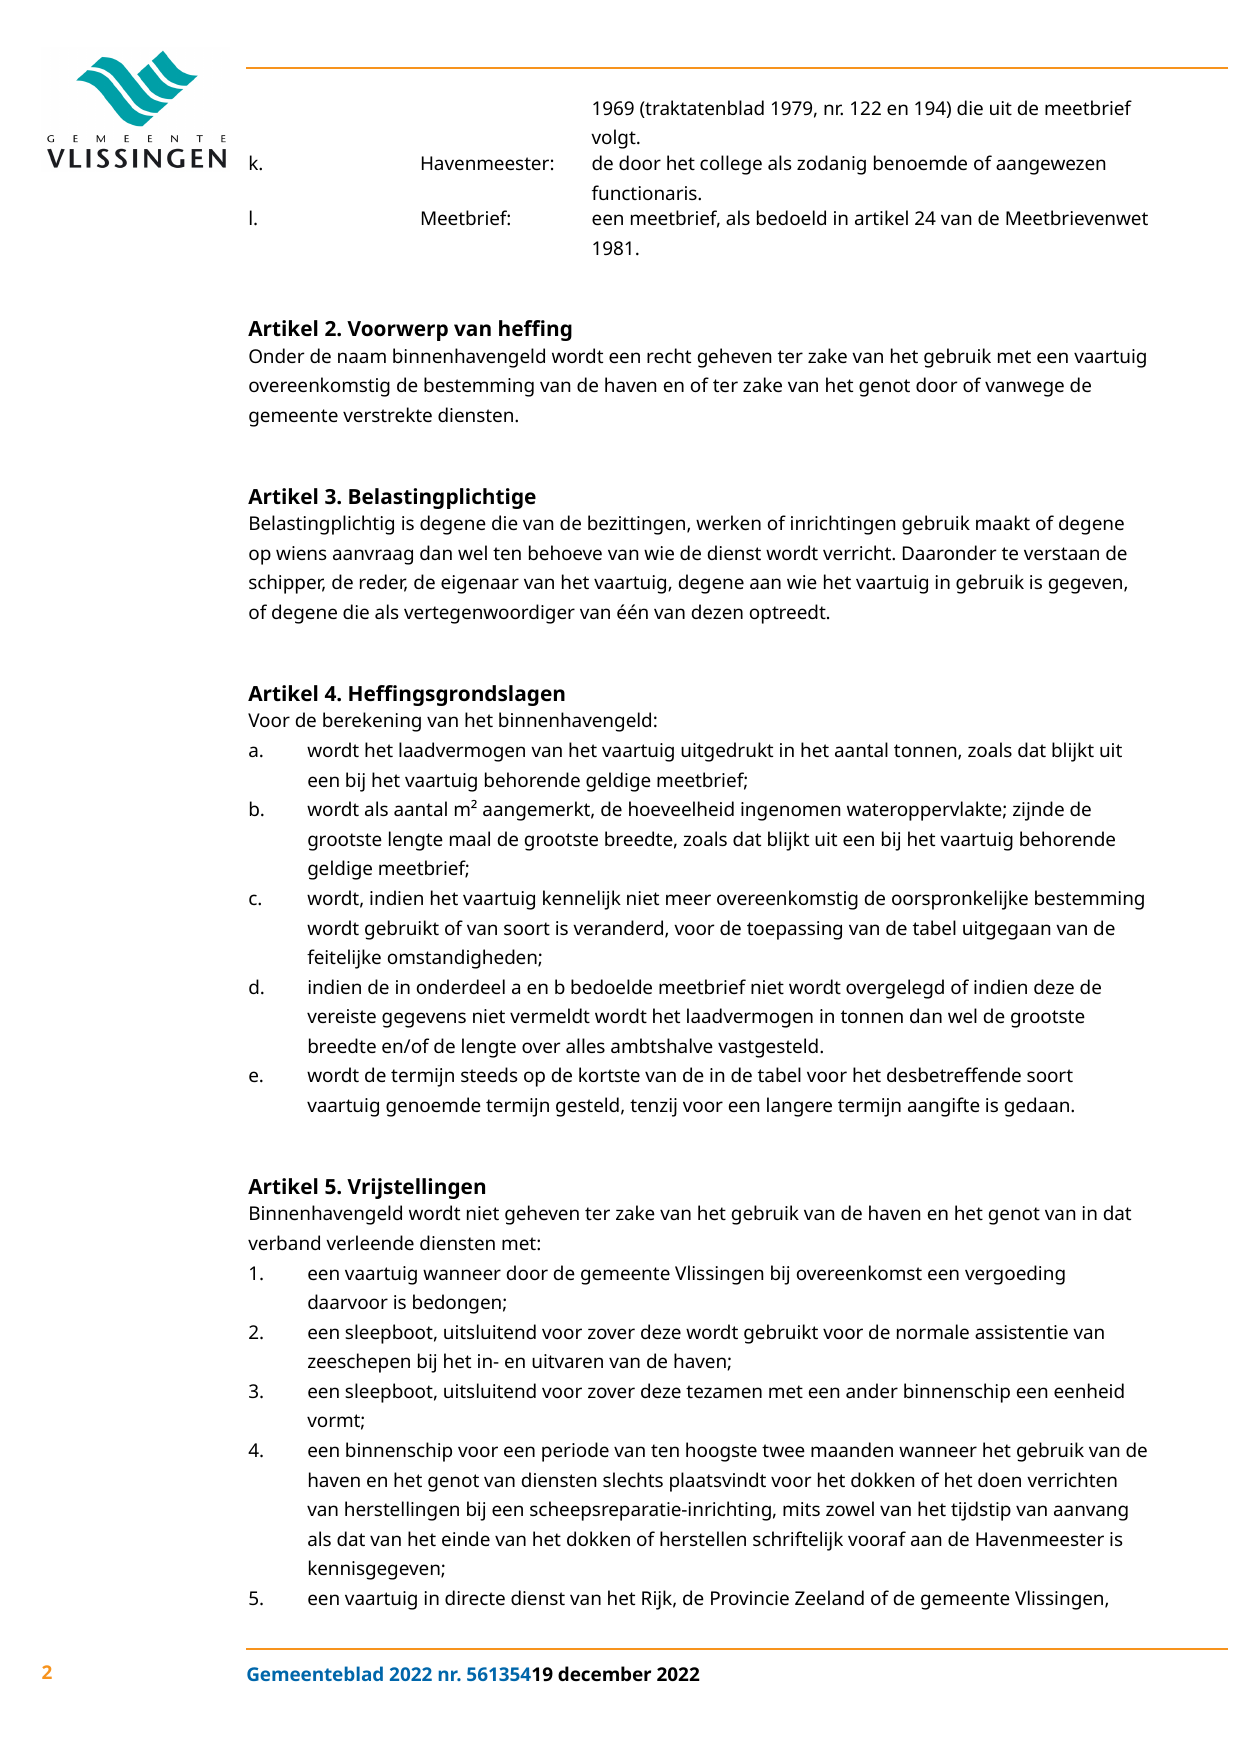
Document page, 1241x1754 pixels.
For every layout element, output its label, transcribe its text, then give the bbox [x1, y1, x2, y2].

table_cell [420, 95, 591, 150]
table_cell k. [248, 150, 420, 205]
list een sleepboot, uitsluitend voor zover deze tezamen met een ander binnenschip een eenheid vormt; [248, 1378, 1152, 1433]
text Artikel 3. Belastingplichtige [248, 482, 1152, 510]
text Binnenhavengeld wordt niet geheven ter zake van het gebruik van de haven en het genot van in dat verband verleende diensten met: [248, 1201, 1152, 1256]
table_cell Meetbrief: [420, 205, 591, 261]
text Belastingplichtig is degene die van de bezittingen, werken of inrichtingen gebruik maakt of degene op wiens aanvraag dan wel ten behoeve van wie de dienst wordt verricht. Daaronder te verstaan de schipper, de reder, de eigenaar van het vaartuig, degene aan wie het vaartuig in gebruik is gegeven, of degene die als vertegenwoordiger van één van dezen optreedt. [248, 510, 1152, 625]
list wordt als aantal m² aangemerkt, de hoeveelheid ingenomen wateroppervlakte; zijnde de grootste lengte maal de grootste breedte, zoals dat blijkt uit een bij het vaartuig behorende geldige meetbrief; [248, 796, 1152, 881]
list wordt de termijn steeds op de kortste van de in de tabel voor het desbetreffende soort vaartuig genoemde termijn gesteld, tenzij voor een langere termijn aangifte is gedaan. [248, 1063, 1152, 1118]
list indien de in onderdeel a en b bedoelde meetbrief niet wordt overgelegd of indien deze de vereiste gegevens niet vermeldt wordt het laadvermogen in tonnen dan wel de grootste breedte en/of de lengte over alles ambtshalve vastgesteld. [248, 974, 1152, 1059]
list wordt, indien het vaartuig kennelijk niet meer overeenkomstig de oorspronkelijke bestemming wordt gebruikt of van soort is veranderd, voor de toepassing van de tabel uitgegaan van de feitelijke omstandigheden; [248, 885, 1152, 970]
picture [41, 47, 231, 172]
text Artikel 5. Vrijstellingen [248, 1172, 1152, 1201]
table_cell een meetbrief, als bedoeld in artikel 24 van de Meetbrievenwet 1981. [591, 205, 1152, 261]
table_cell de door het college als zodanig benoemde of aangewezen functionaris. [591, 150, 1152, 205]
text Artikel 4. Heffingsgrondslagen [248, 679, 1152, 708]
table_cell [248, 95, 420, 150]
table_cell Havenmeester: [420, 150, 591, 205]
list een binnenschip voor een periode van ten hoogste twee maanden wanneer het gebruik van de haven en het genot van diensten slechts plaatsvindt voor het dokken of het doen verrichten van herstellingen bij een scheepsreparatie-inrichting, mits zowel van het tijdstip van aanvang als dat van het einde van het dokken of herstellen schriftelijk vooraf aan de Havenmeester is kennisgegeven; [248, 1437, 1152, 1581]
table_cell l. [248, 205, 420, 261]
text Voor de berekening van het binnenhavengeld: [248, 708, 1152, 733]
text Onder de naam binnenhavengeld wordt een recht geheven ter zake van het gebruik met een vaartuig overeenkomstig de bestemming van de haven en of ter zake van het genot door of vanwege de gemeente verstrekte diensten. [248, 343, 1152, 428]
list een vaartuig in directe dienst van het Rijk, de Provincie Zeeland of de gemeente Vlissingen, [248, 1585, 1152, 1611]
list wordt het laadvermogen van het vaartuig uitgedrukt in het aantal tonnen, zoals dat blijkt uit een bij het vaartuig behorende geldige meetbrief; [248, 737, 1152, 792]
list een vaartuig wanneer door de gemeente Vlissingen bij overeenkomst een vergoeding daarvoor is bedongen; [248, 1260, 1152, 1315]
list een sleepboot, uitsluitend voor zover deze wordt gebruikt voor de normale assistentie van zeeschepen bij het in- en uitvaren van de haven; [248, 1319, 1152, 1374]
text Artikel 2. Voorwerp van heffing [248, 314, 1152, 343]
table_cell 1969 (traktatenblad 1979, nr. 122 en 194) die uit de meetbrief volgt. [591, 95, 1152, 150]
